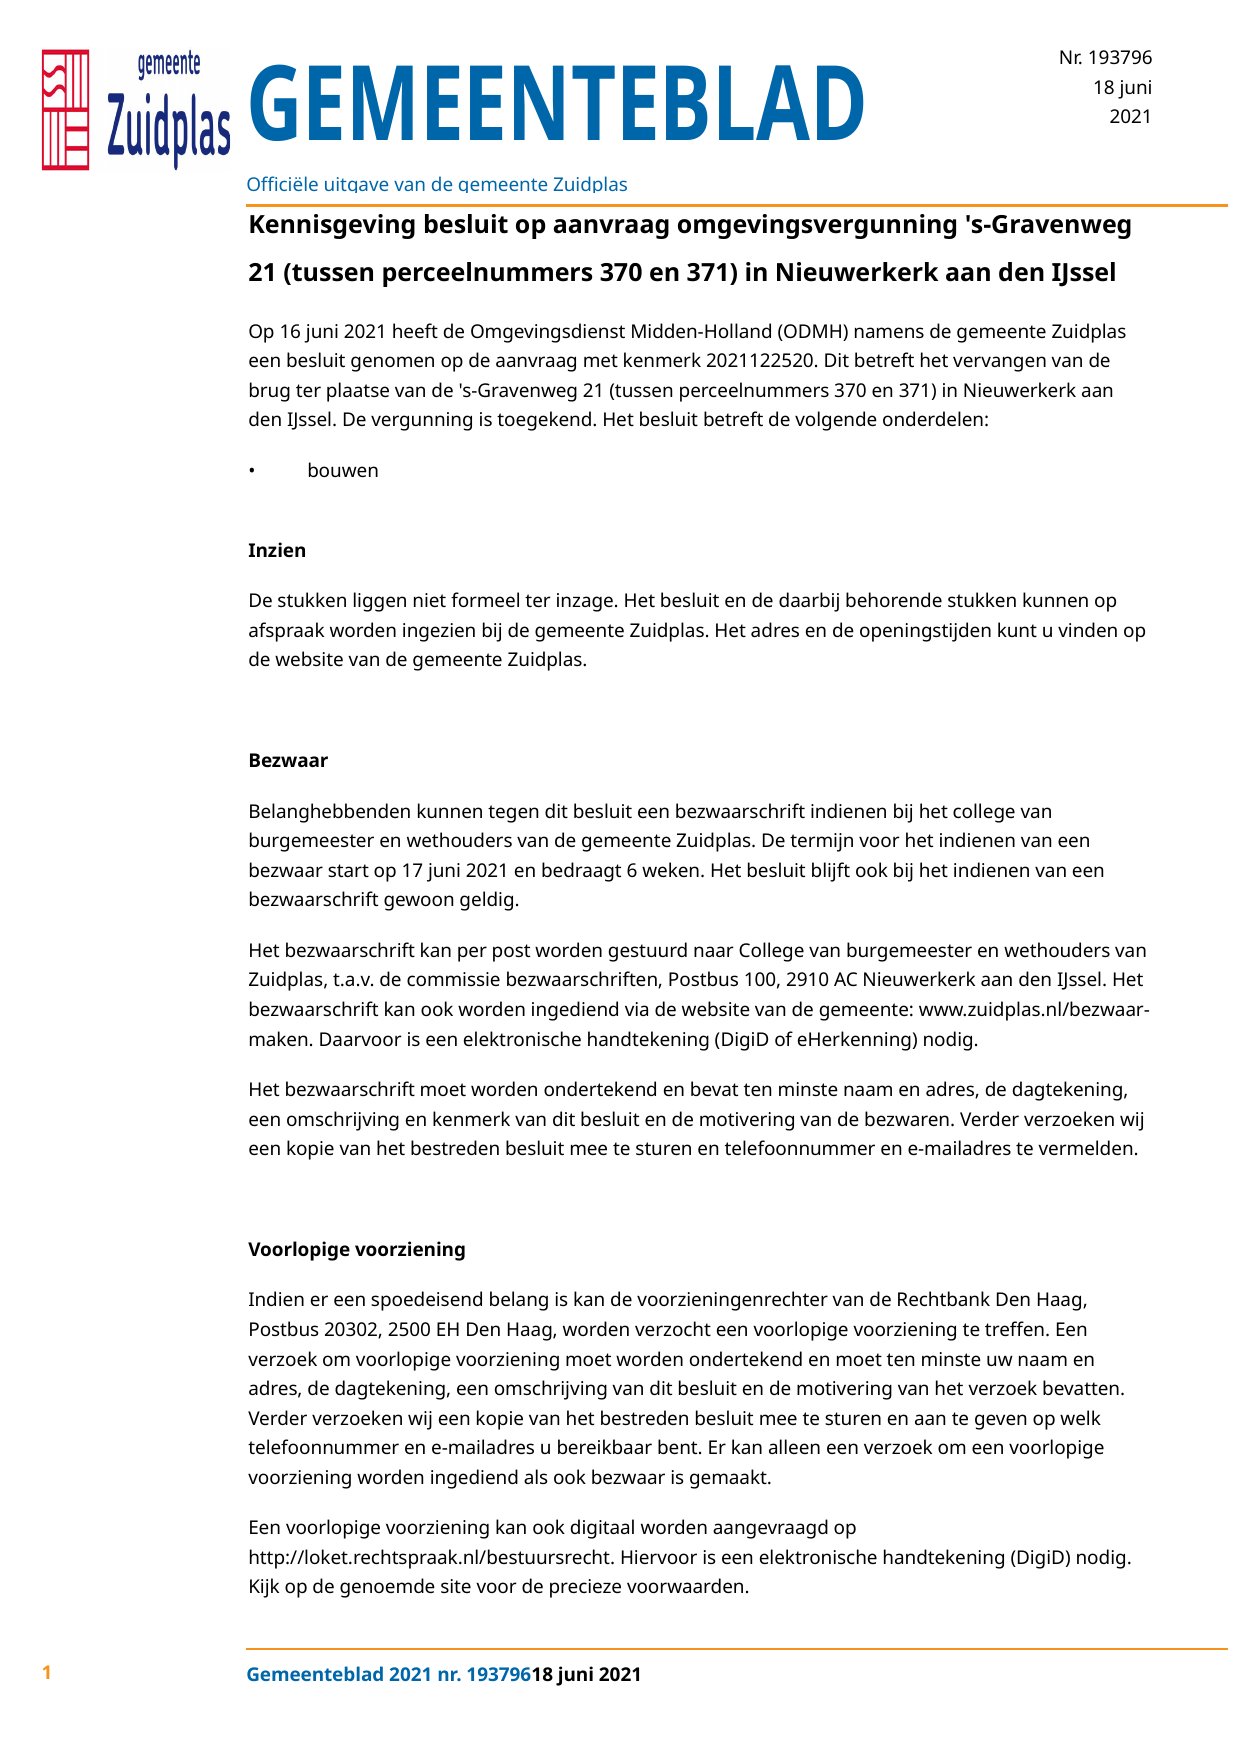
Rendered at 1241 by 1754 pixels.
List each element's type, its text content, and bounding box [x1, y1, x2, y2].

text Op 16 juni 2021 heeft de Omgevingsdienst Midden-Holland (ODMH) namens de gemeente Zuidplas een besluit genomen op de aanvraag met kenmerk 2021122520. Dit betreft het vervangen van de brug ter plaatse van de 's-Gravenweg 21 (tussen perceelnummers 370 en 371) in Nieuwerkerk aan den IJssel. De vergunning is toegekend. Het besluit betreft de volgende onderdelen: [248, 318, 1152, 432]
text Het bezwaarschrift kan per post worden gestuurd naar College van burgemeester en wethouders van Zuidplas, t.a.v. de commissie bezwaarschriften, Postbus 100, 2910 AC Nieuwerkerk aan den IJssel. Het bezwaarschrift kan ook worden ingediend via de website van de gemeente: www.zuidplas.nl/bezwaar-maken. Daarvoor is een elektronische handtekening (DigiD of eHerkenning) nodig. [248, 937, 1152, 1052]
picture [41, 47, 231, 172]
text Bezwaar [248, 747, 1152, 773]
text Belanghebbenden kunnen tegen dit besluit een bezwaarschrift indienen bij het college van burgemeester en wethouders van de gemeente Zuidplas. De termijn voor het indienen van een bezwaar start op 17 juni 2021 en bedraagt 6 weken. Het besluit blijft ook bij het indienen van een bezwaarschrift gewoon geldig. [248, 798, 1152, 912]
text De stukken liggen niet formeel ter inzage. Het besluit en de daarbij behorende stukken kunnen op afspraak worden ingezien bij de gemeente Zuidplas. Het adres en de openingstijden kunt u vinden op de website van de gemeente Zuidplas. [248, 587, 1152, 672]
text Kennisgeving besluit op aanvraag omgevingsvergunning 's-Gravenweg 21 (tussen perceelnummers 370 en 371) in Nieuwerkerk aan den IJssel [248, 207, 1152, 288]
text Indien er een spoedeisend belang is kan de voorzieningenrechter van de Rechtbank Den Haag, Postbus 20302, 2500 EH Den Haag, worden verzocht een voorlopige voorziening te treffen. Een verzoek om voorlopige voorziening moet worden ondertekend en moet ten minste uw naam en adres, de dagtekening, een omschrijving van dit besluit en de motivering van het verzoek bevatten. Verder verzoeken wij een kopie van het bestreden besluit mee te sturen en aan te geven op welk telefoonnummer en e-mailadres u bereikbaar bent. Er kan alleen een verzoek om een voorlopige voorziening worden ingediend als ook bezwaar is gemaakt. [248, 1287, 1152, 1490]
text Het bezwaarschrift moet worden ondertekend en bevat ten minste naam en adres, de dagtekening, een omschrijving en kenmerk van dit besluit en de motivering van de bezwaren. Verder verzoeken wij een kopie van het bestreden besluit mee te sturen en telefoonnummer en e-mailadres te vermelden. [248, 1076, 1152, 1161]
text Een voorlopige voorziening kan ook digitaal worden aangevraagd op http://loket.rechtspraak.nl/bestuursrecht. Hiervoor is een elektronische handtekening (DigiD) nodig. Kijk op de genoemde site voor de precieze voorwaarden. [248, 1514, 1152, 1599]
text Voorlopige voorziening [248, 1236, 1152, 1262]
list bouwen [248, 457, 1152, 483]
text Inzien [248, 537, 1152, 563]
